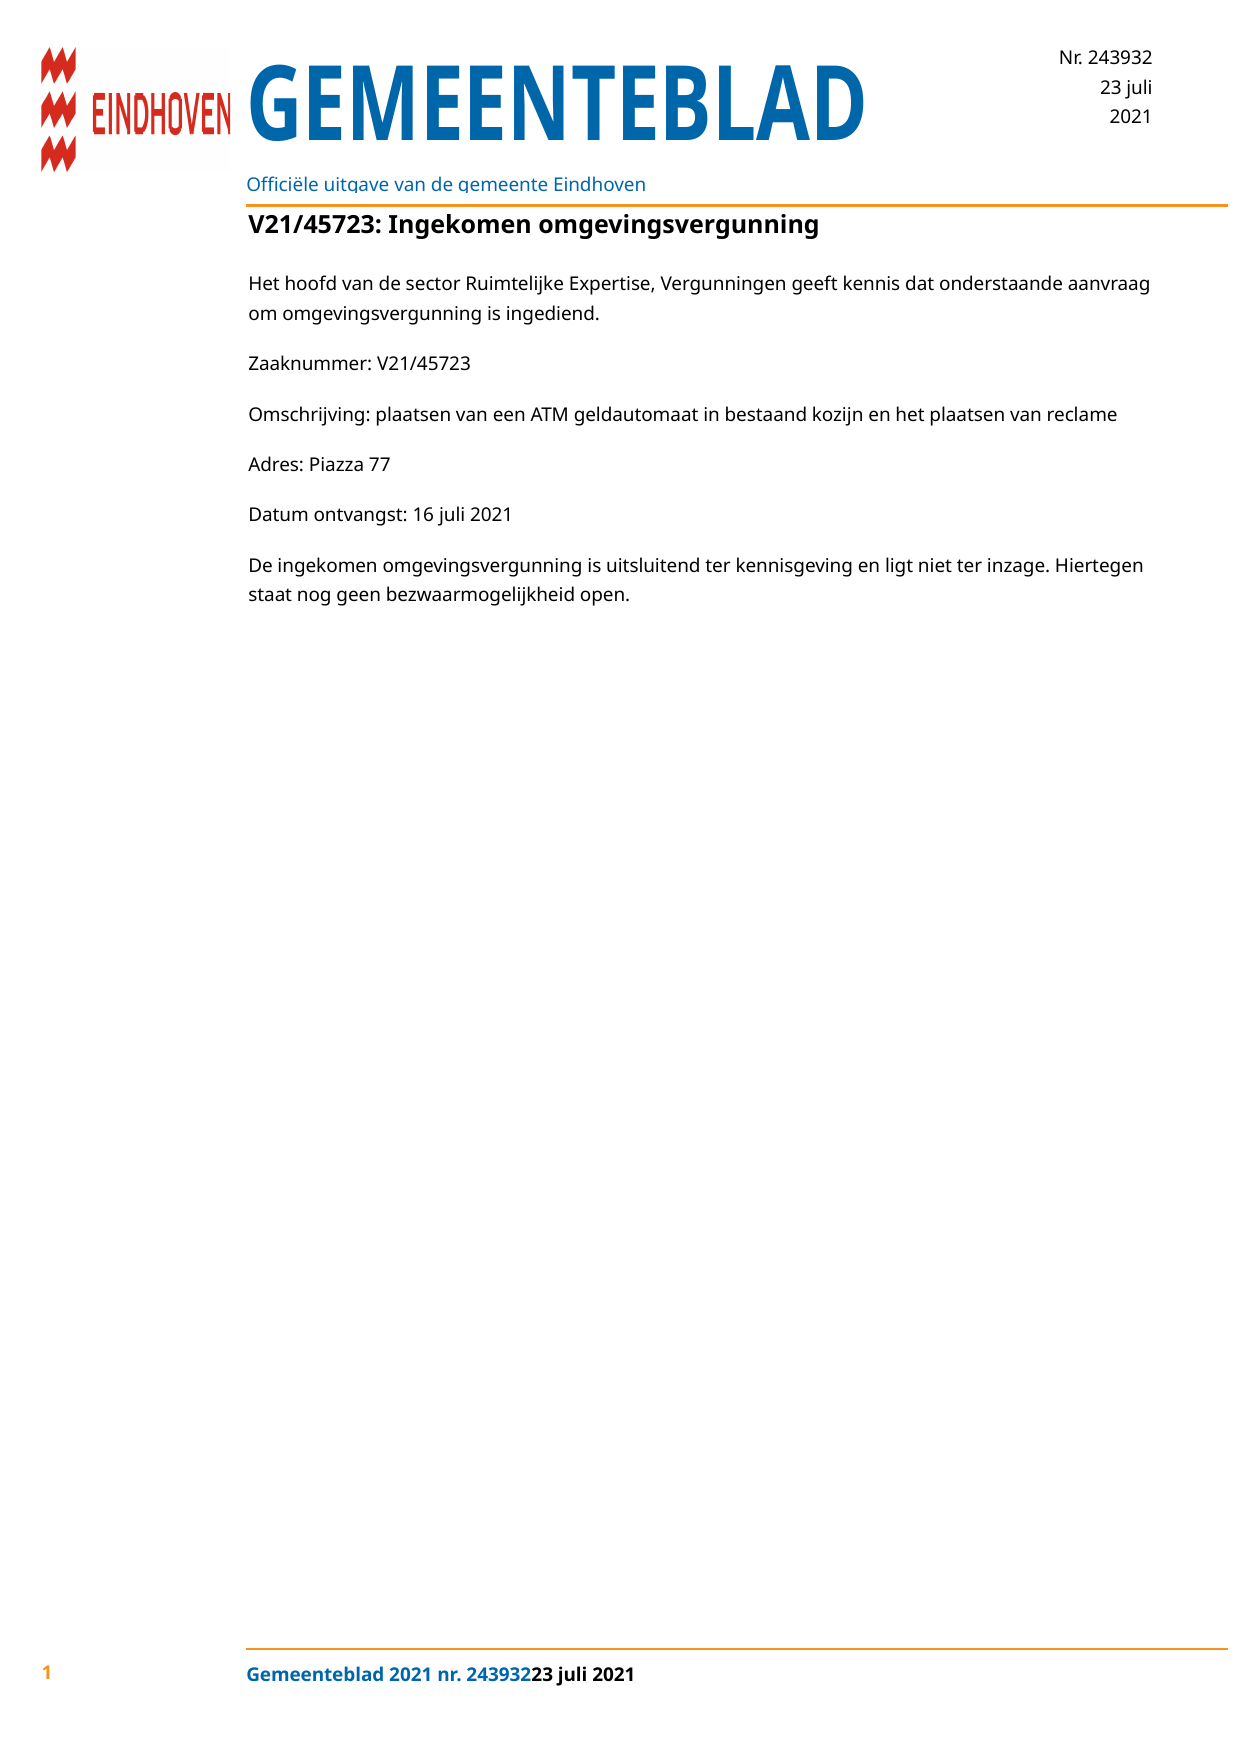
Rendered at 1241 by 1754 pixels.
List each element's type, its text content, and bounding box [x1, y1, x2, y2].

text De ingekomen omgevingsvergunning is uitsluitend ter kennisgeving en ligt niet ter inzage. Hiertegen staat nog geen bezwaarmogelijkheid open. [248, 552, 1152, 607]
text Omschrijving: plaatsen van een ATM geldautomaat in bestaand kozijn en het plaatsen van reclame [248, 401, 1152, 426]
text Adres: Piazza 77 [248, 451, 1152, 477]
text Het hoofd van de sector Ruimtelijke Expertise, Vergunningen geeft kennis dat onderstaande aanvraag om omgevingsvergunning is ingediend. [248, 270, 1152, 326]
picture [41, 47, 231, 172]
text Zaaknummer: V21/45723 [248, 350, 1152, 376]
text V21/45723: Ingekomen omgevingsvergunning [248, 207, 1152, 241]
text Datum ontvangst: 16 juli 2021 [248, 502, 1152, 527]
